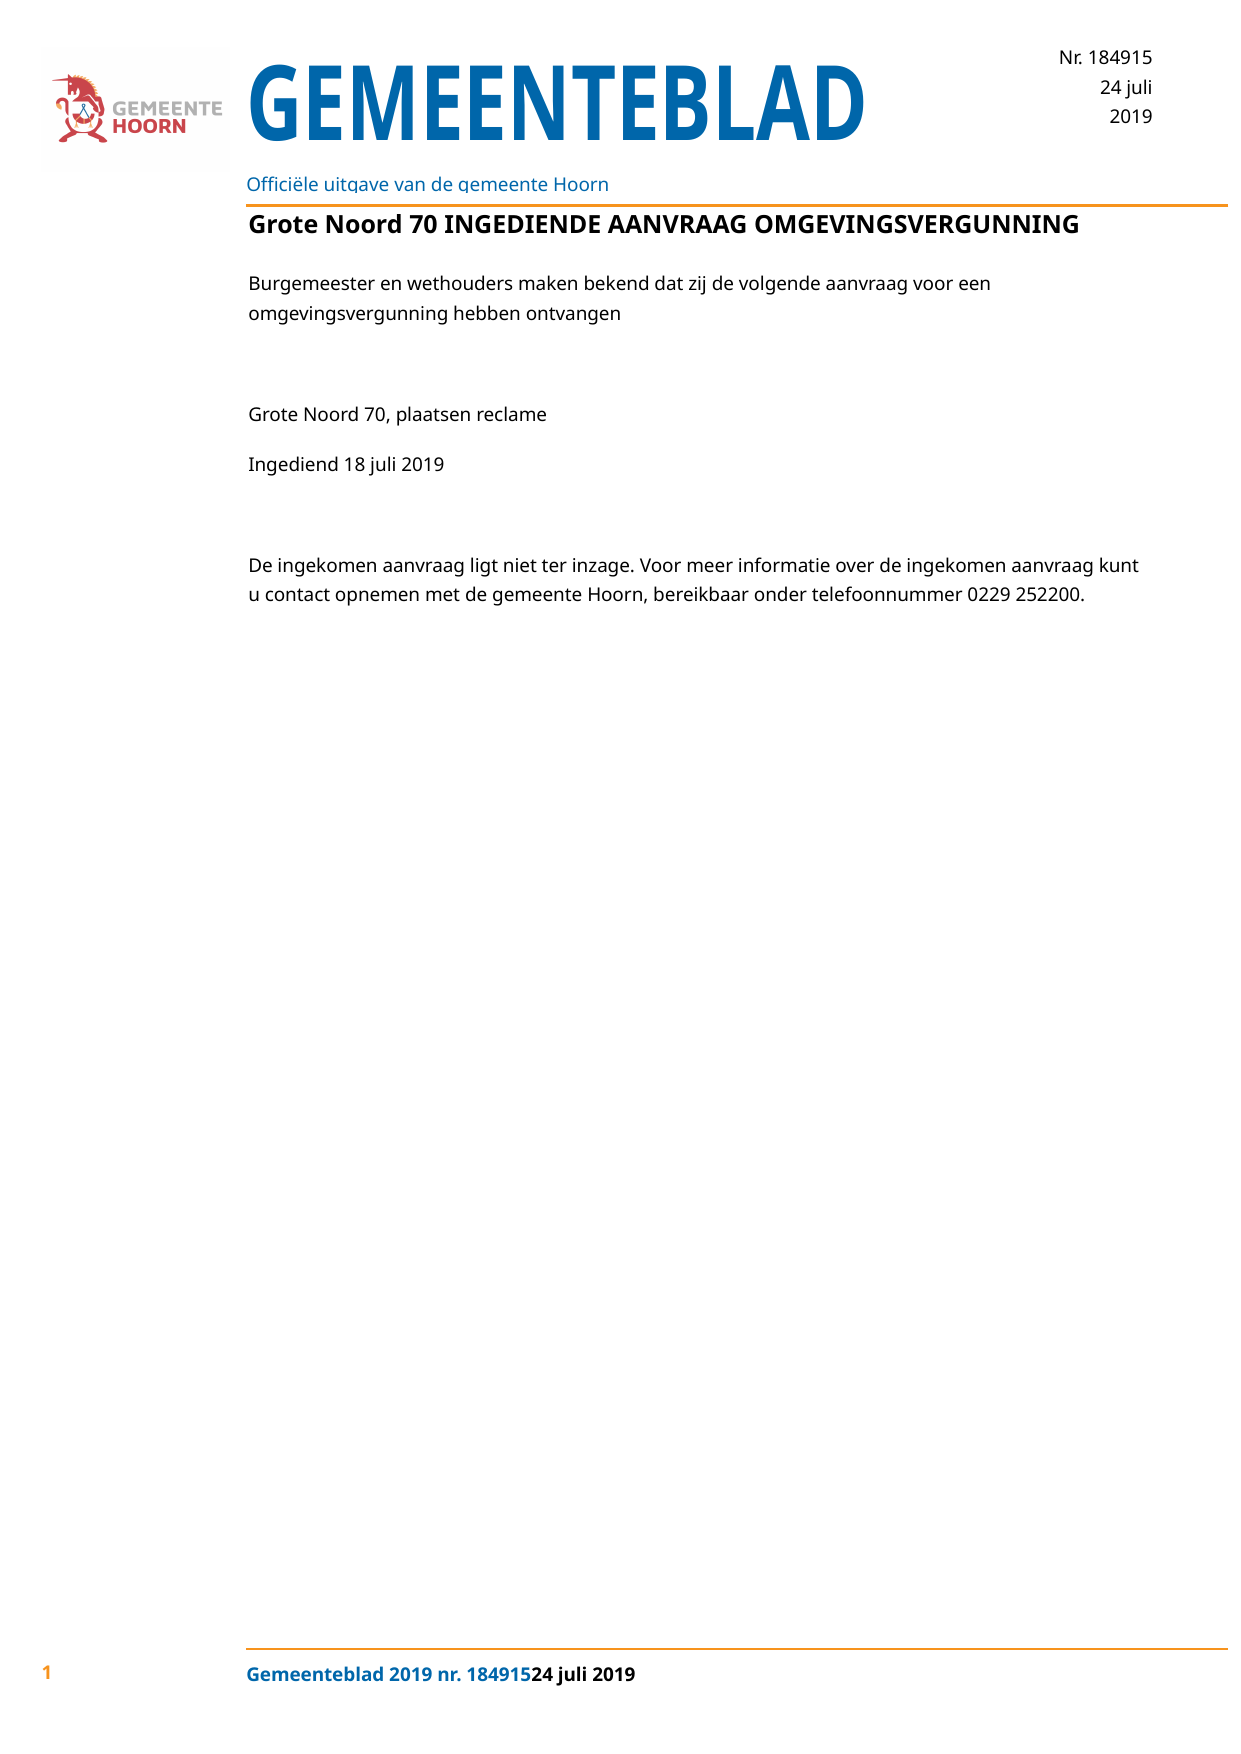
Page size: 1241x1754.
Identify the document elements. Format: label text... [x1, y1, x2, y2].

text Burgemeester en wethouders maken bekend dat zij de volgende aanvraag voor een omgevingsvergunning hebben ontvangen [248, 270, 1152, 326]
picture [41, 47, 231, 172]
text Grote Noord 70 INGEDIENDE AANVRAAG OMGEVINGSVERGUNNING [248, 207, 1152, 241]
text Grote Noord 70, plaatsen reclame [248, 401, 1152, 426]
text Ingediend 18 juli 2019 [248, 451, 1152, 477]
text De ingekomen aanvraag ligt niet ter inzage. Voor meer informatie over de ingekomen aanvraag kunt u contact opnemen met de gemeente Hoorn, bereikbaar onder telefoonnummer 0229 252200. [248, 552, 1152, 607]
